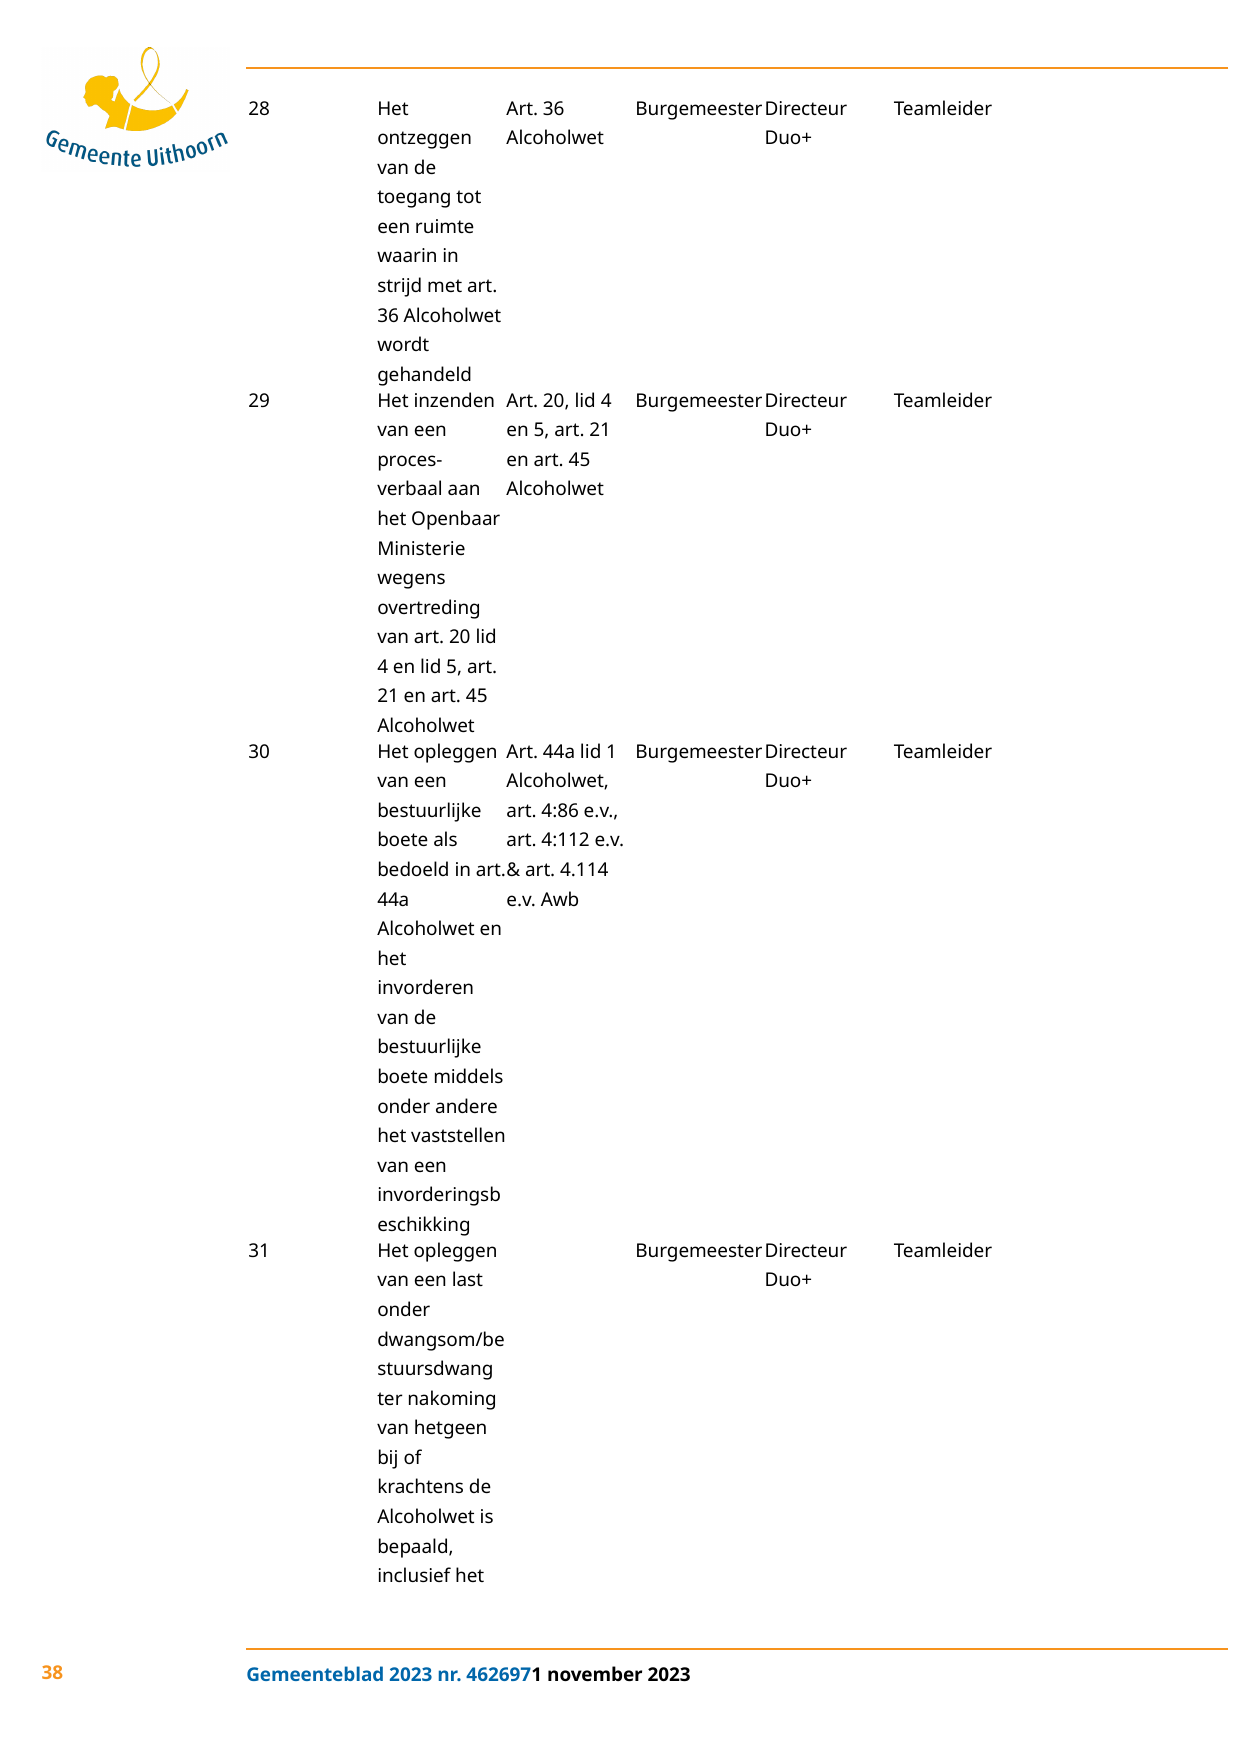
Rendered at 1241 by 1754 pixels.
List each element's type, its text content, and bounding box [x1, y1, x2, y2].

table_cell Directeur Duo+ [764, 387, 893, 738]
table_cell Burgemeester [635, 1237, 764, 1588]
table_cell [1023, 387, 1152, 738]
table_cell Directeur Duo+ [764, 95, 893, 387]
table_cell Teamleider [894, 95, 1022, 387]
table_cell 28 [248, 95, 377, 387]
table_cell [1023, 738, 1152, 1237]
table_cell Teamleider [894, 738, 1022, 1237]
picture [41, 47, 231, 172]
table_cell Art. 20, lid 4 en 5, art. 21 en art. 45 Alcoholwet [506, 387, 635, 738]
table_cell Art. 44a lid 1 Alcoholwet, art. 4:86 e.v., art. 4:112 e.v. & art. 4.114 e.v. Awb [506, 738, 635, 1237]
table_cell Teamleider [894, 1237, 1022, 1588]
table_cell 30 [248, 738, 377, 1237]
table_cell Het opleggen van een last onder dwangsom/bestuursdwang ter nakoming van hetgeen bij of krachtens de Alcoholwet is bepaald, inclusief het [377, 1237, 506, 1588]
table_cell [1023, 95, 1152, 387]
table_cell [506, 1237, 635, 1588]
table_cell Het inzenden van een proces-verbaal aan het Openbaar Ministerie wegens overtreding van art. 20 lid 4 en lid 5, art. 21 en art. 45 Alcoholwet [377, 387, 506, 738]
table_cell 31 [248, 1237, 377, 1588]
table_cell Art. 36 Alcoholwet [506, 95, 635, 387]
table_cell Het ontzeggen van de toegang tot een ruimte waarin in strijd met art. 36 Alcoholwet wordt gehandeld [377, 95, 506, 387]
table_cell Burgemeester [635, 95, 764, 387]
table_cell Burgemeester [635, 387, 764, 738]
table_cell 29 [248, 387, 377, 738]
table_cell Directeur Duo+ [764, 1237, 893, 1588]
table_cell Burgemeester [635, 738, 764, 1237]
table_cell Teamleider [894, 387, 1022, 738]
table_cell Directeur Duo+ [764, 738, 893, 1237]
table_cell [1023, 1237, 1152, 1588]
table_cell Het opleggen van een bestuurlijke boete als bedoeld in art. 44a Alcoholwet en het invorderen van de bestuurlijke boete middels onder andere het vaststellen van een invorderingsbeschikking [377, 738, 506, 1237]
